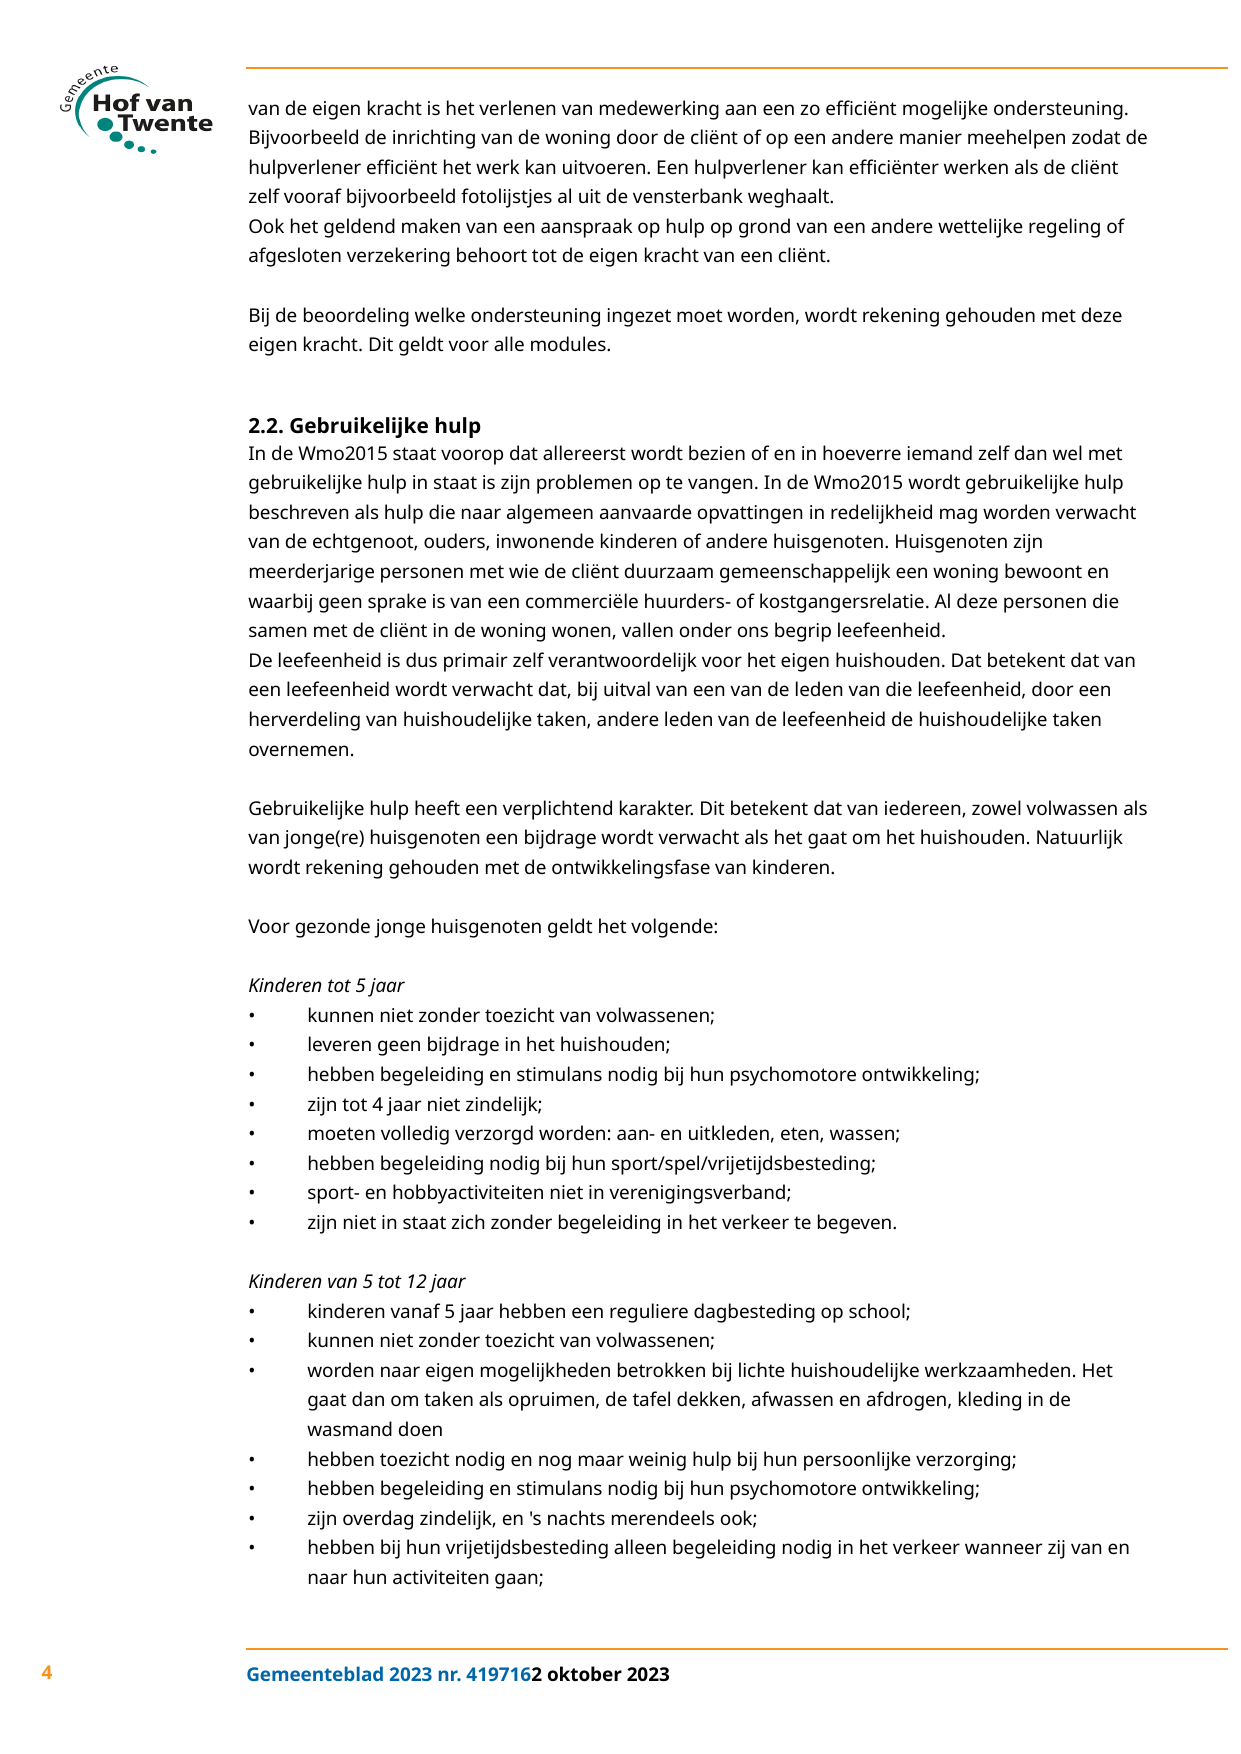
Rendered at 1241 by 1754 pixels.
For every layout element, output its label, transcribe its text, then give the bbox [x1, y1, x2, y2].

list kunnen niet zonder toezicht van volwassenen; [248, 1327, 1152, 1353]
text Bij de beoordeling welke ondersteuning ingezet moet worden, wordt rekening gehouden met deze eigen kracht. Dit geldt voor alle modules. [248, 302, 1152, 357]
text van de eigen kracht is het verlenen van medewerking aan een zo efficiënt mogelijke ondersteuning. Bijvoorbeeld de inrichting van de woning door de cliënt of op een andere manier meehelpen zodat de hulpverlener efficiënt het werk kan uitvoeren. Een hulpverlener kan efficiënter werken als de cliënt zelf vooraf bijvoorbeeld fotolijstjes al uit de vensterbank weghaalt. [248, 95, 1152, 209]
picture [41, 47, 231, 172]
text 2.2. Gebruikelijke hulp [248, 411, 1152, 440]
list kunnen niet zonder toezicht van volwassenen; [248, 1002, 1152, 1028]
list zijn overdag zindelijk, en 's nachts merendeels ook; [248, 1505, 1152, 1531]
list worden naar eigen mogelijkheden betrokken bij lichte huishoudelijke werkzaamheden. Het gaat dan om taken als opruimen, de tafel dekken, afwassen en afdrogen, kleding in de wasmand doen [248, 1357, 1152, 1442]
text Voor gezonde jonge huisgenoten geldt het volgende: [248, 913, 1152, 939]
list moeten volledig verzorgd worden: aan- en uitkleden, eten, wassen; [248, 1120, 1152, 1146]
text Gebruikelijke hulp heeft een verplichtend karakter. Dit betekent dat van iedereen, zowel volwassen als van jonge(re) huisgenoten een bijdrage wordt verwacht als het gaat om het huishouden. Natuurlijk wordt rekening gehouden met de ontwikkelingsfase van kinderen. [248, 795, 1152, 880]
text Ook het geldend maken van een aanspraak op hulp op grond van een andere wettelijke regeling of afgesloten verzekering behoort tot de eigen kracht van een cliënt. [248, 213, 1152, 268]
list zijn tot 4 jaar niet zindelijk; [248, 1091, 1152, 1116]
list leveren geen bijdrage in het huishouden; [248, 1032, 1152, 1057]
text Kinderen tot 5 jaar [248, 972, 1152, 998]
list hebben begeleiding nodig bij hun sport/spel/vrijetijdsbesteding; [248, 1150, 1152, 1176]
text De leefeenheid is dus primair zelf verantwoordelijk voor het eigen huishouden. Dat betekent dat van een leefeenheid wordt verwacht dat, bij uitval van een van de leden van die leefeenheid, door een herverdeling van huishoudelijke taken, andere leden van de leefeenheid de huishoudelijke taken overnemen. [248, 647, 1152, 761]
list hebben begeleiding en stimulans nodig bij hun psychomotore ontwikkeling; [248, 1061, 1152, 1087]
list sport- en hobbyactiviteiten niet in verenigingsverband; [248, 1179, 1152, 1205]
text Kinderen van 5 tot 12 jaar [248, 1268, 1152, 1294]
list zijn niet in staat zich zonder begeleiding in het verkeer te begeven. [248, 1209, 1152, 1235]
list kinderen vanaf 5 jaar hebben een reguliere dagbesteding op school; [248, 1298, 1152, 1323]
text In de Wmo2015 staat voorop dat allereerst wordt bezien of en in hoeverre iemand zelf dan wel met gebruikelijke hulp in staat is zijn problemen op te vangen. In de Wmo2015 wordt gebruikelijke hulp beschreven als hulp die naar algemeen aanvaarde opvattingen in redelijkheid mag worden verwacht van de echtgenoot, ouders, inwonende kinderen of andere huisgenoten. Huisgenoten zijn meerderjarige personen met wie de cliënt duurzaam gemeenschappelijk een woning bewoont en waarbij geen sprake is van een commerciële huurders- of kostgangersrelatie. Al deze personen die samen met de cliënt in de woning wonen, vallen onder ons begrip leefeenheid. [248, 440, 1152, 643]
list hebben toezicht nodig en nog maar weinig hulp bij hun persoonlijke verzorging; [248, 1446, 1152, 1471]
list hebben bij hun vrijetijdsbesteding alleen begeleiding nodig in het verkeer wanneer zij van en naar hun activiteiten gaan; [248, 1534, 1152, 1590]
list hebben begeleiding en stimulans nodig bij hun psychomotore ontwikkeling; [248, 1475, 1152, 1501]
